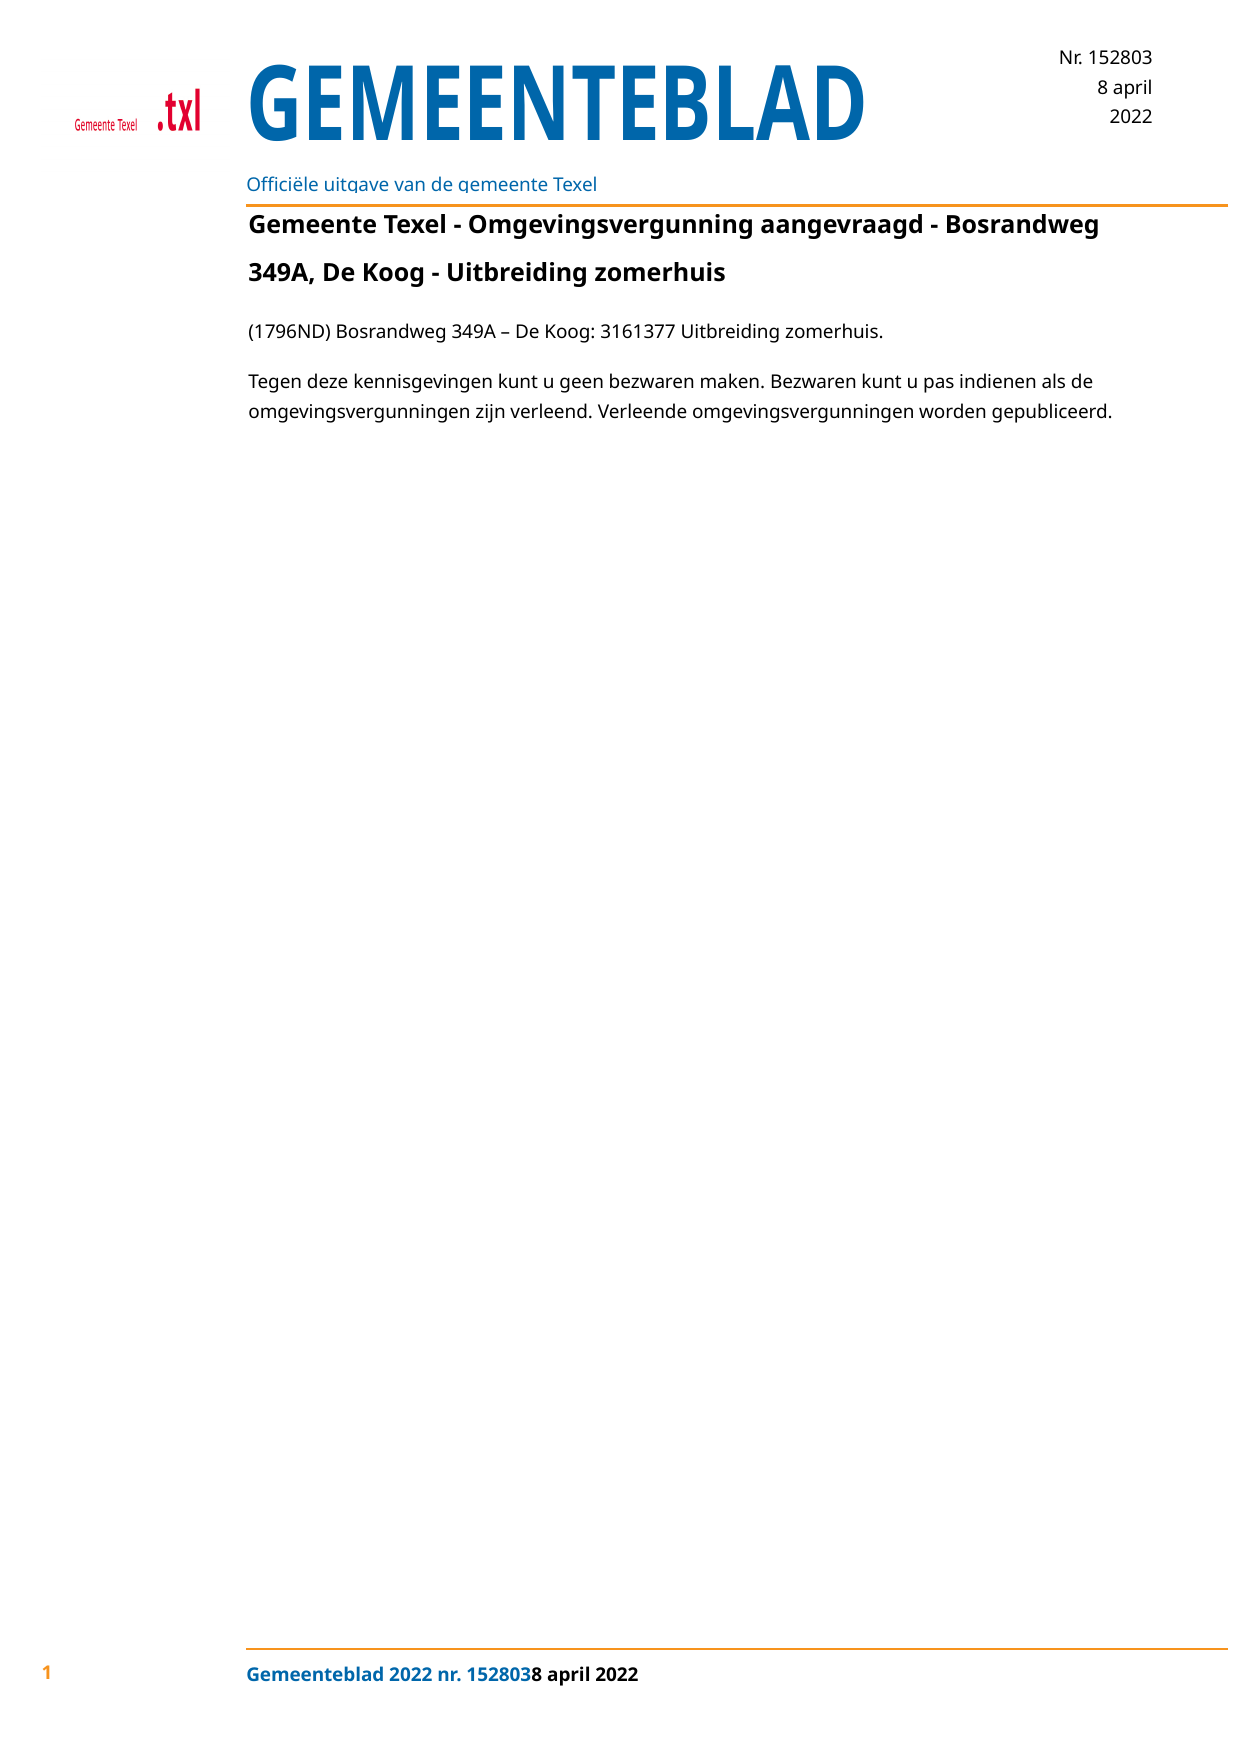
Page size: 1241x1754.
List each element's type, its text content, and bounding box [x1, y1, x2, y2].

text (1796ND) Bosrandweg 349A – De Koog: 3161377 Uitbreiding zomerhuis. [248, 318, 1152, 344]
text Gemeente Texel - Omgevingsvergunning aangevraagd - Bosrandweg 349A, De Koog - Uitbreiding zomerhuis [248, 207, 1152, 288]
text Tegen deze kennisgevingen kunt u geen bezwaren maken. Bezwaren kunt u pas indienen als de omgevingsvergunningen zijn verleend. Verleende omgevingsvergunningen worden gepubliceerd. [248, 368, 1152, 424]
picture [41, 47, 231, 172]
